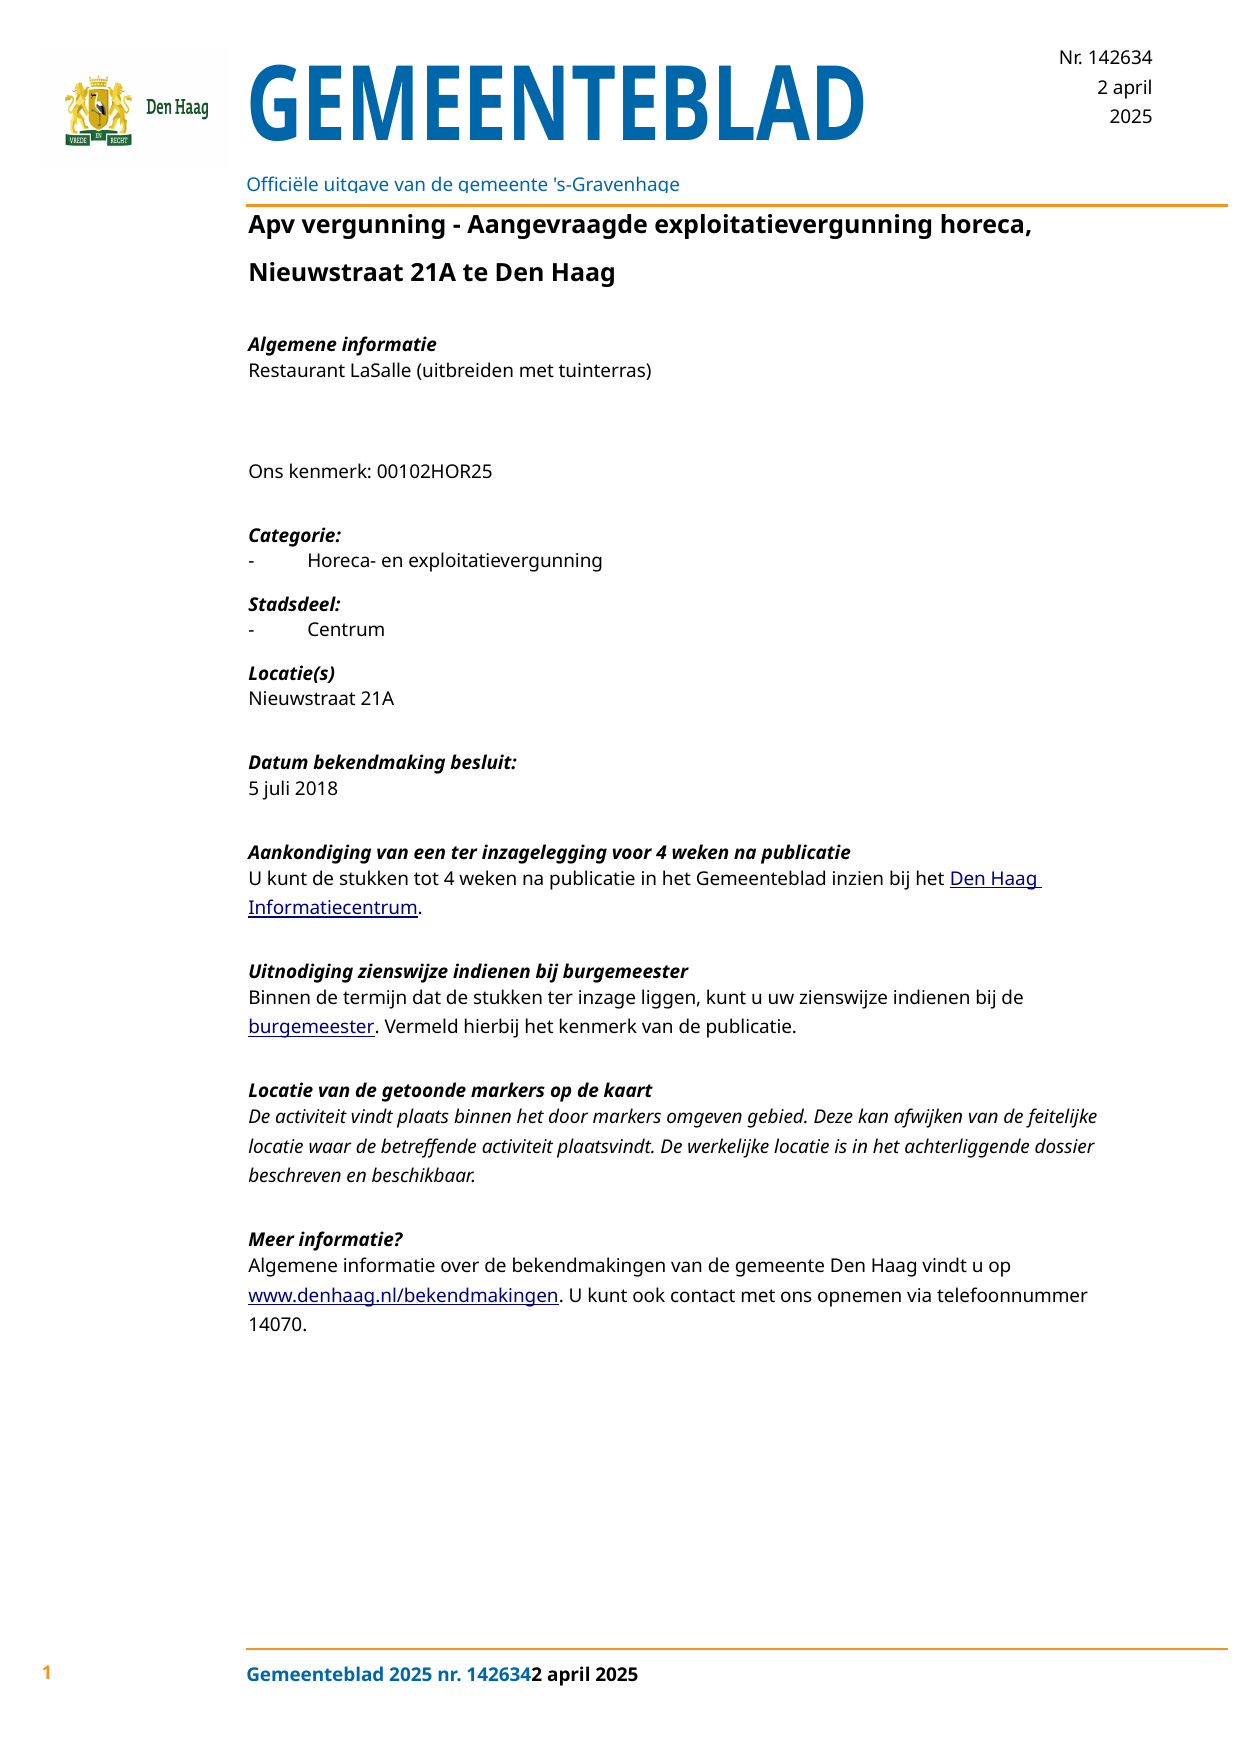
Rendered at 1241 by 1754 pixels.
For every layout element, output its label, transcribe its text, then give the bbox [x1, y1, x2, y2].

text Algemene informatie [248, 331, 1152, 357]
text Categorie: [248, 522, 1152, 548]
text Binnen de termijn dat de stukken ter inzage liggen, kunt u uw zienswijze indienen bij de burgemeester. Vermeld hierbij het kenmerk van de publicatie. [248, 984, 1152, 1039]
picture [41, 47, 231, 172]
text Algemene informatie over de bekendmakingen van de gemeente Den Haag vindt u op www.denhaag.nl/bekendmakingen. U kunt ook contact met ons opnemen via telefoonnummer 14070. [248, 1252, 1152, 1337]
text Uitnodiging zienswijze indienen bij burgemeester [248, 958, 1152, 984]
list Horeca- en exploitatievergunning [248, 548, 1152, 573]
text 5 juli 2018 [248, 775, 1152, 801]
list Centrum [248, 617, 1152, 642]
text Ons kenmerk: 00102HOR25 [248, 458, 1152, 484]
text Nieuwstraat 21A [248, 685, 1152, 711]
text U kunt de stukken tot 4 weken na publicatie in het Gemeenteblad inzien bij het Den Haag Informatiecentrum. [248, 865, 1152, 920]
text Restaurant LaSalle (uitbreiden met tuinterras) [248, 357, 1152, 383]
text Aankondiging van een ter inzagelegging voor 4 weken na publicatie [248, 839, 1152, 865]
text Locatie(s) [248, 660, 1152, 685]
text Meer informatie? [248, 1226, 1152, 1252]
text Stadsdeel: [248, 591, 1152, 617]
text Datum bekendmaking besluit: [248, 749, 1152, 775]
text Apv vergunning - Aangevraagde exploitatievergunning horeca, Nieuwstraat 21A te Den Haag [248, 207, 1152, 288]
text Locatie van de getoonde markers op de kaart [248, 1078, 1152, 1103]
text De activiteit vindt plaats binnen het door markers omgeven gebied. Deze kan afwijken van de feitelijke locatie waar de betreffende activiteit plaatsvindt. De werkelijke locatie is in het achterliggende dossier beschreven en beschikbaar. [248, 1103, 1152, 1188]
